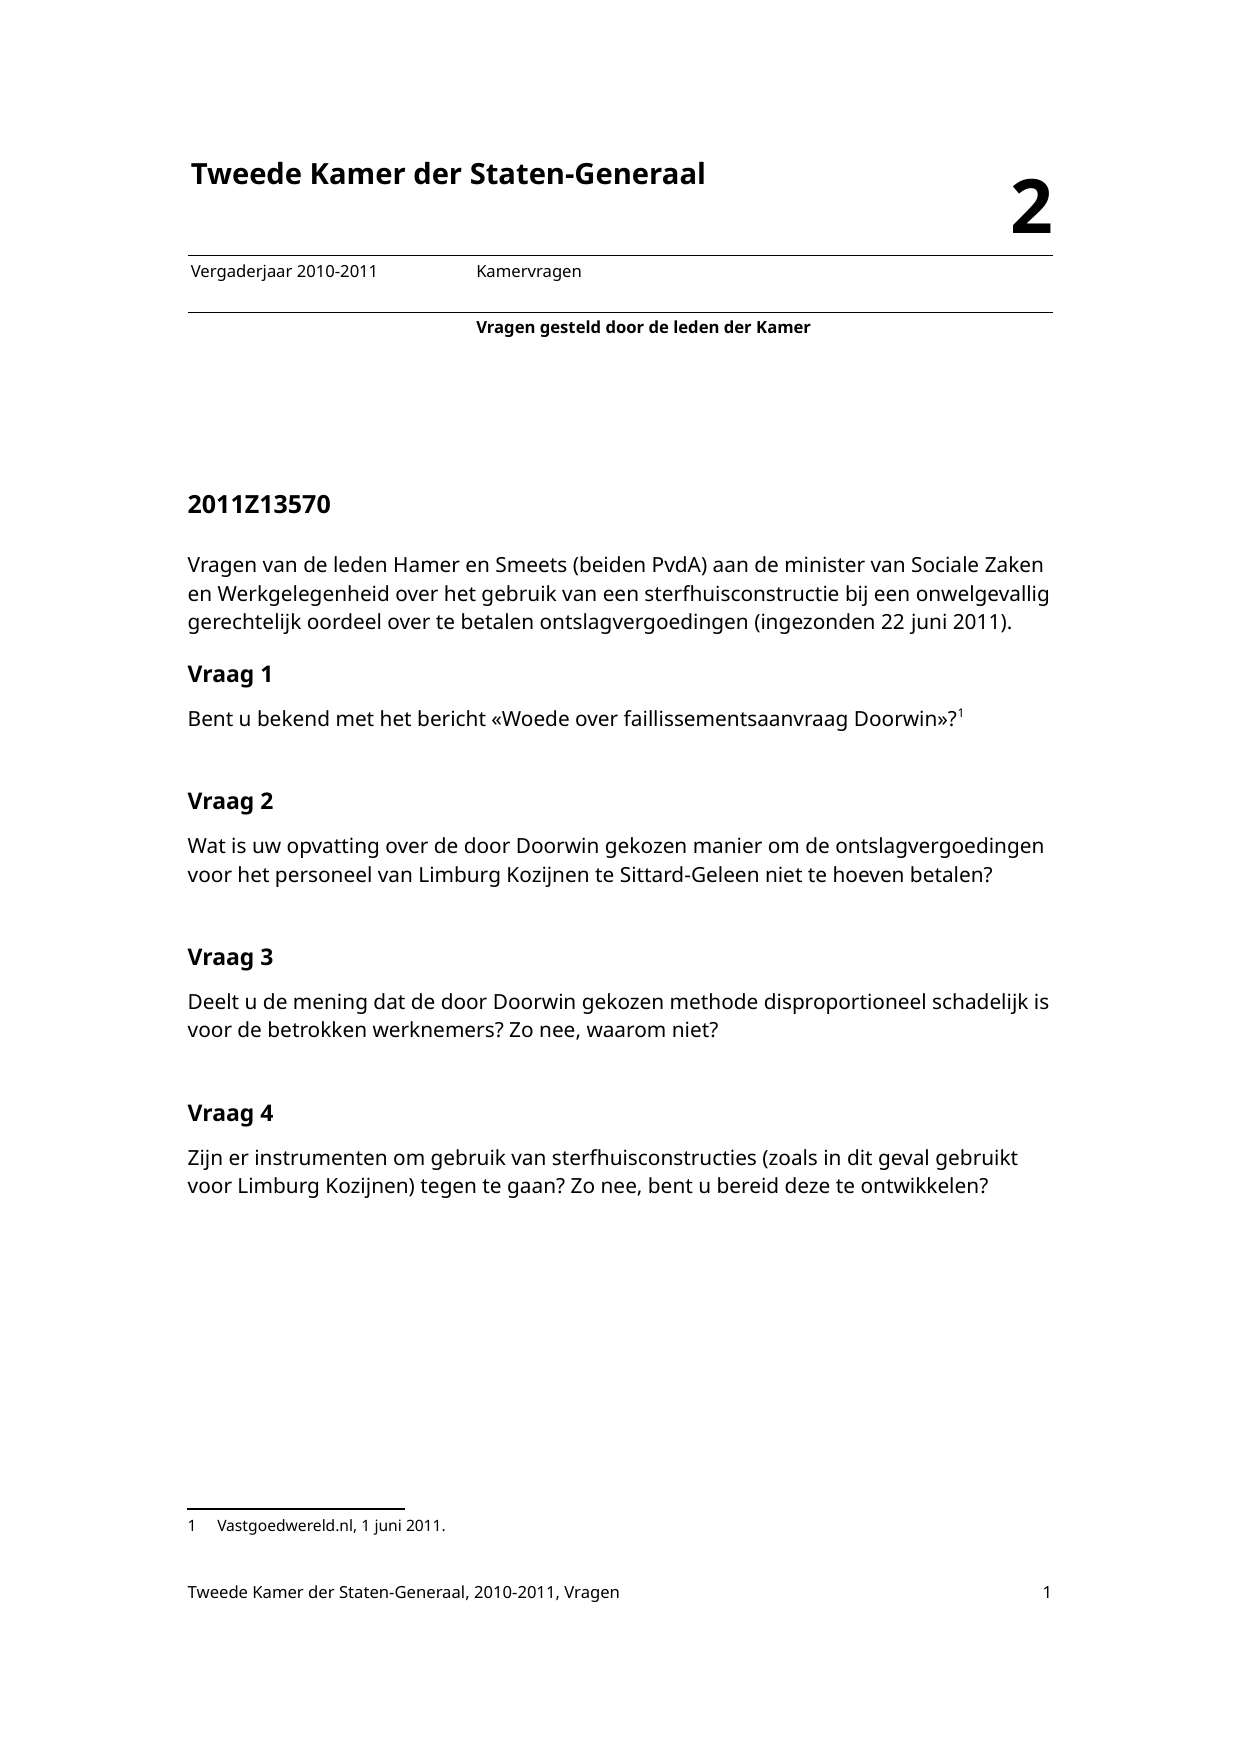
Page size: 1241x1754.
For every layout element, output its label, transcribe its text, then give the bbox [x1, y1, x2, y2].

table_cell Vergaderjaar 2010-2011 [188, 256, 473, 312]
text Deelt u de mening dat de door Doorwin gekozen methode disproportioneel schadelijk is voor de betrokken werknemers? Zo nee, waarom niet? [187, 987, 1053, 1044]
text Zijn er instrumenten om gebruik van sterfhuisconstructies (zoals in dit geval gebruikt voor Limburg Kozijnen) tegen te gaan? Zo nee, bent u bereid deze te ontwikkelen? [187, 1143, 1053, 1200]
table_header 2 [880, 150, 1053, 255]
text Vragen van de leden Hamer en Smeets (beiden PvdA) aan de minister van Sociale Zaken en Werkgelegenheid over het gebruik van een sterfhuisconstructie bij een onwelgevallig gerechtelijk oordeel over te betalen ontslagvergoedingen (ingezonden 22 juni 2011). [187, 550, 1053, 636]
subtitle Vraag 3 [187, 941, 1053, 972]
subtitle Vraag 1 [187, 658, 1053, 689]
text Vastgoedwereld.nl, 1 juni 2011. [187, 1508, 1053, 1536]
table_cell [188, 313, 473, 339]
table_cell Kamervragen [473, 256, 1053, 312]
table_header Tweede Kamer der Staten-Generaal [188, 150, 879, 255]
text Wat is uw opvatting over de door Doorwin gekozen manier om de ontslagvergoedingen voor het personeel van Limburg Kozijnen te Sittard-Geleen niet te hoeven betalen? [187, 832, 1053, 888]
text 2011Z13570 [187, 487, 1053, 521]
text Bent u bekend met het bericht «Woede over faillissementsaanvraag Doorwin»? [187, 704, 1053, 733]
table_cell Vragen gesteld door de leden der Kamer [473, 313, 1053, 339]
subtitle Vraag 4 [187, 1097, 1053, 1128]
subtitle Vraag 2 [187, 785, 1053, 817]
